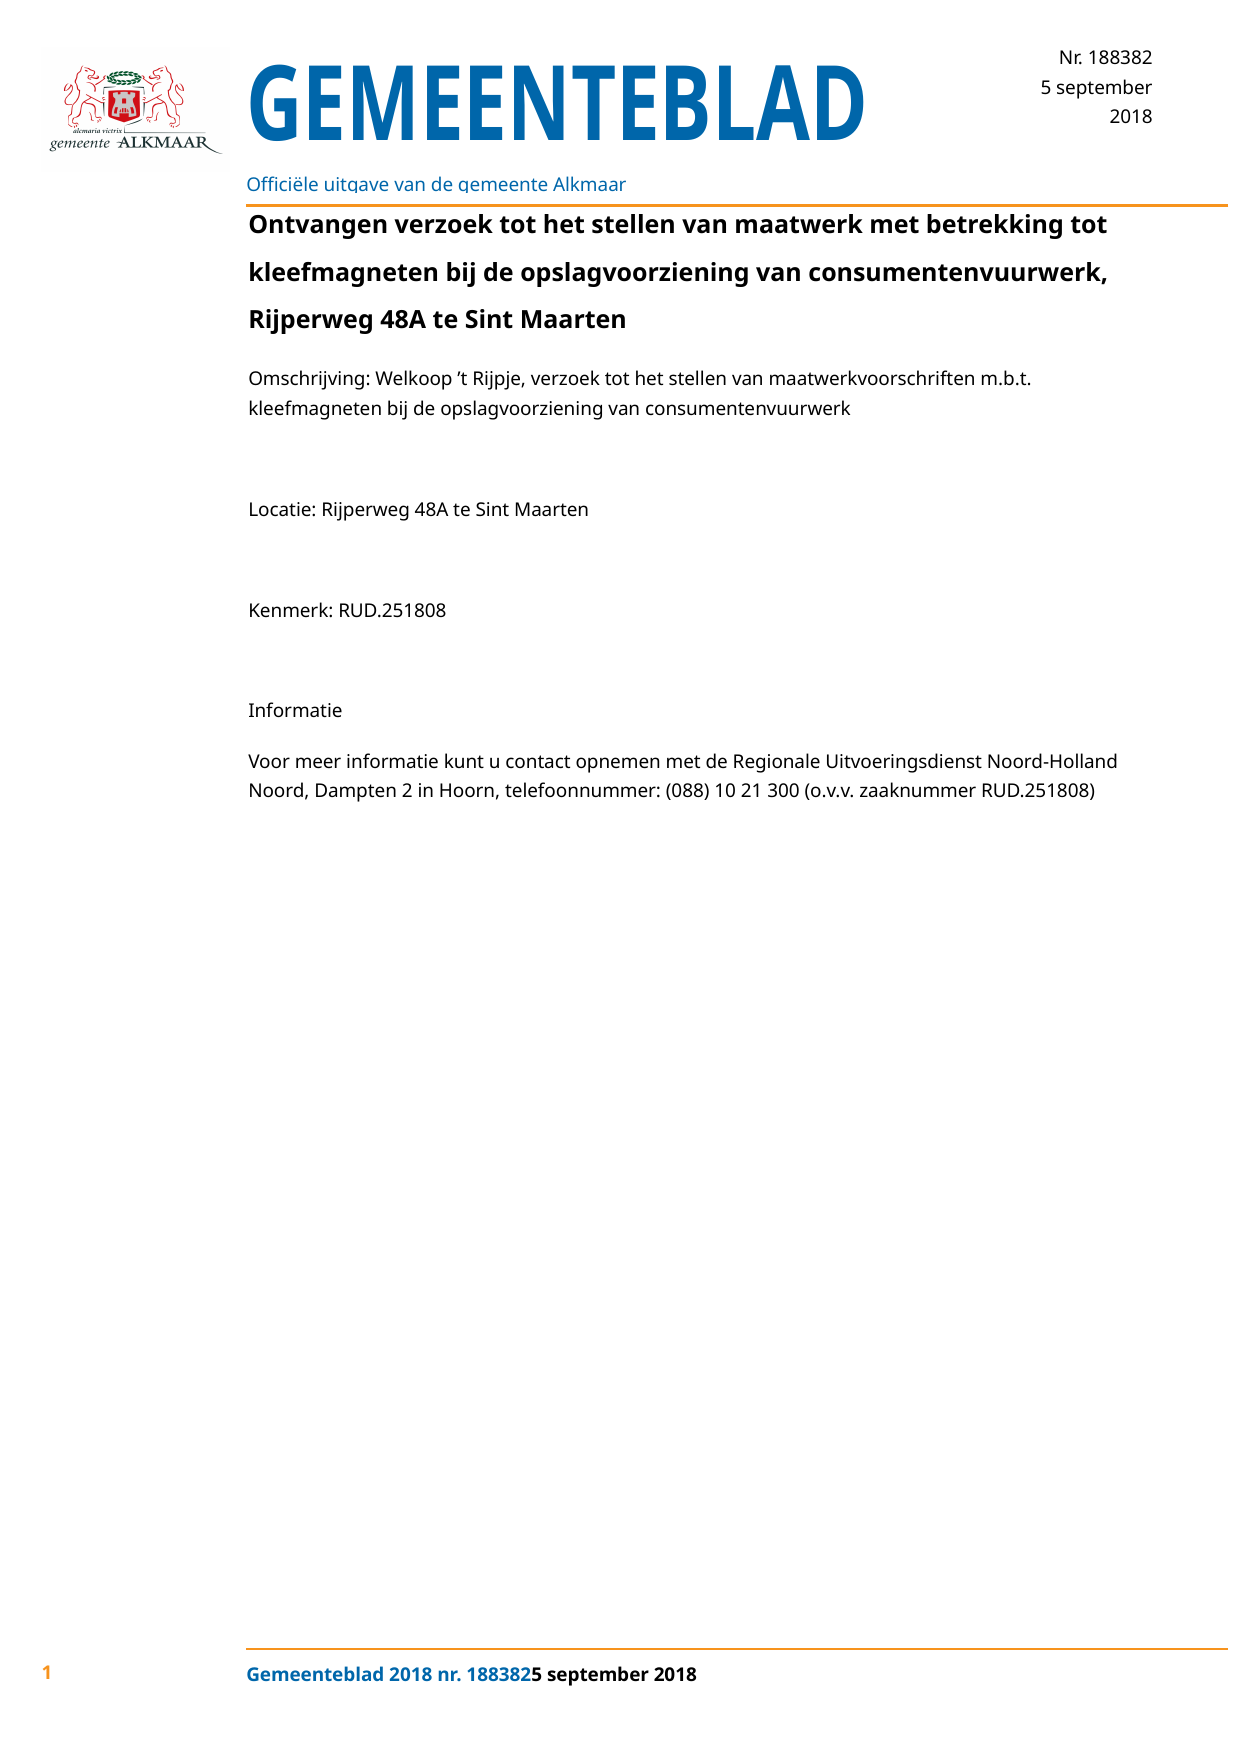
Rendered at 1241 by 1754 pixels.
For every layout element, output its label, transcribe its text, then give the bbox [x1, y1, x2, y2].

text Informatie [248, 698, 1152, 723]
text Voor meer informatie kunt u contact opnemen met de Regionale Uitvoeringsdienst Noord-Holland Noord, Dampten 2 in Hoorn, telefoonnummer: (088) 10 21 300 (o.v.v. zaaknummer RUD.251808) [248, 748, 1152, 803]
text Omschrijving: Welkoop ’t Rijpje, verzoek tot het stellen van maatwerkvoorschriften m.b.t. kleefmagneten bij de opslagvoorziening van consumentenvuurwerk [248, 366, 1152, 421]
text Locatie: Rijperweg 48A te Sint Maarten [248, 496, 1152, 522]
text Kenmerk: RUD.251808 [248, 597, 1152, 622]
picture [41, 47, 231, 172]
text Ontvangen verzoek tot het stellen van maatwerk met betrekking tot kleefmagneten bij de opslagvoorziening van consumentenvuurwerk, Rijperweg 48A te Sint Maarten [248, 207, 1152, 336]
